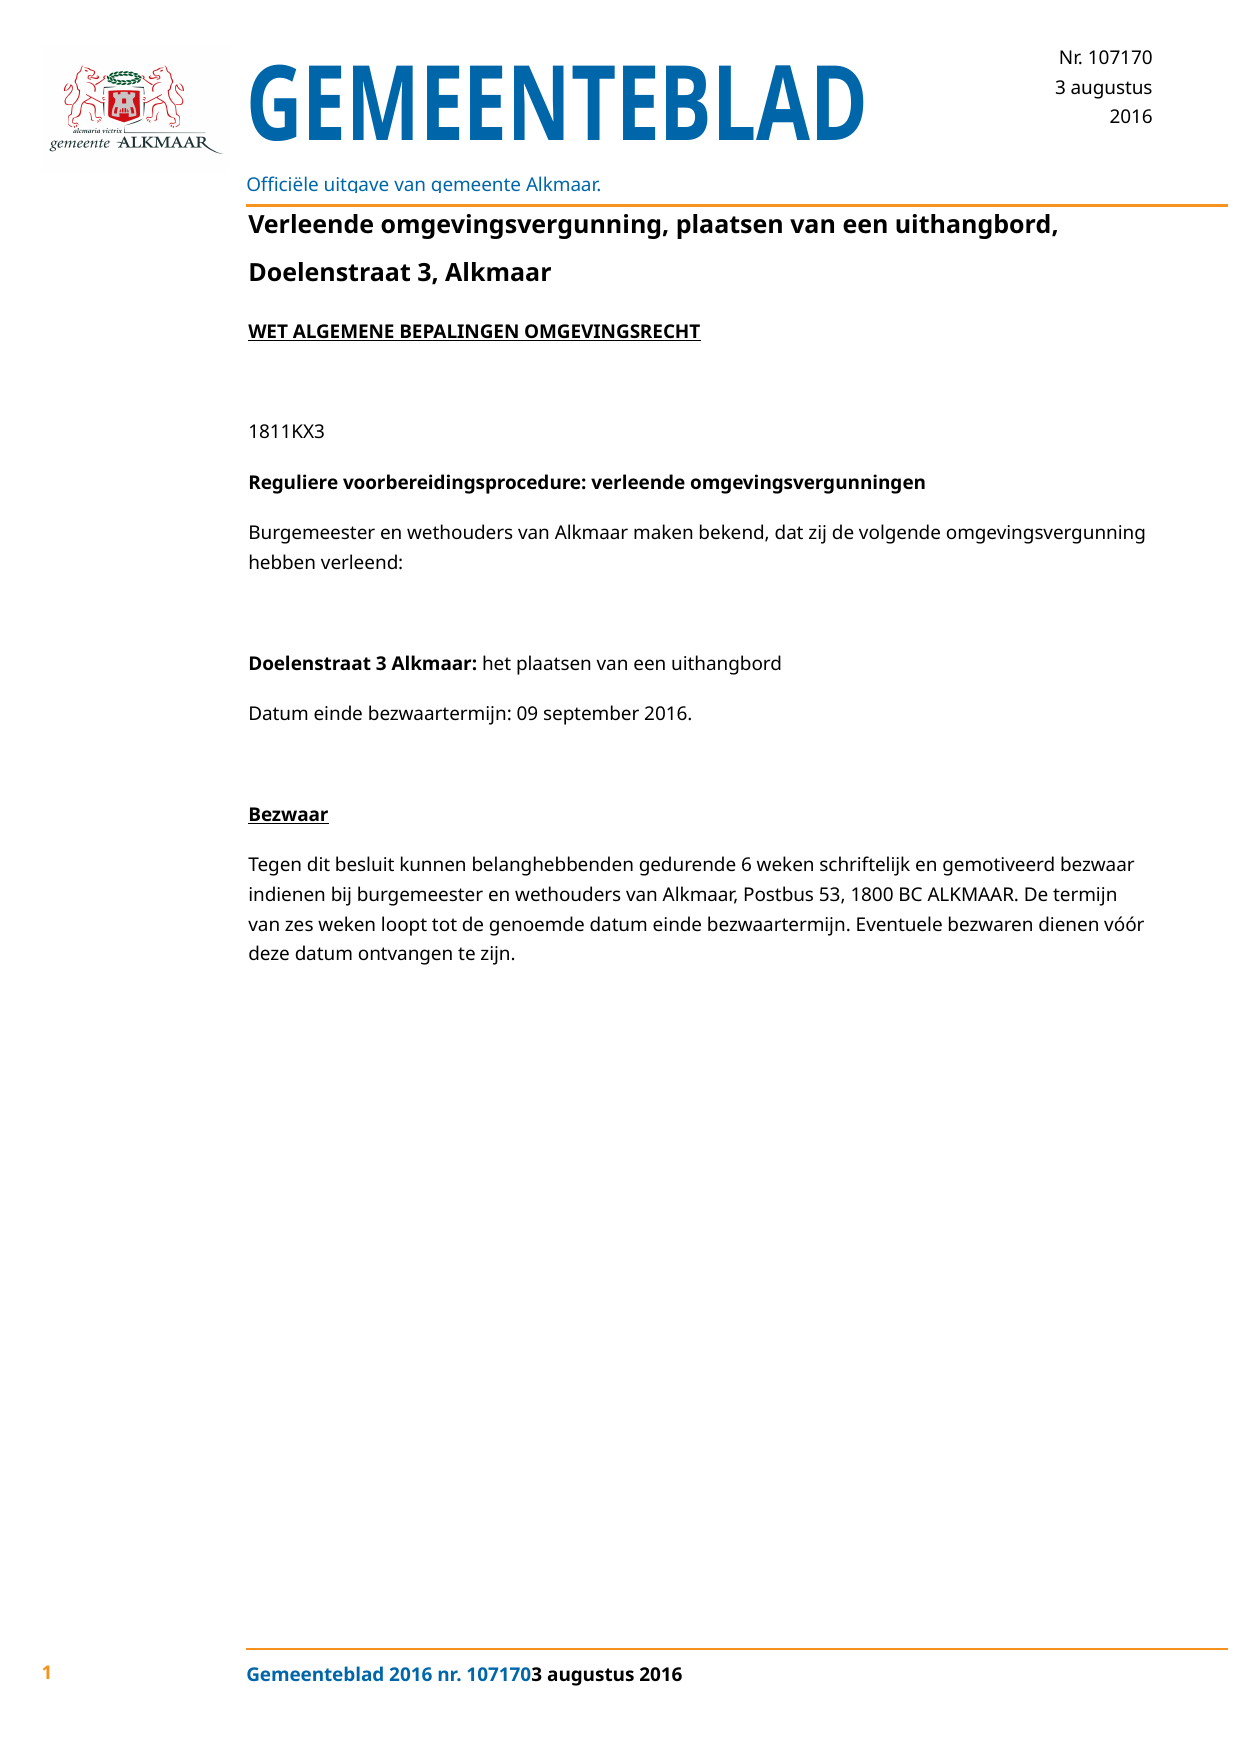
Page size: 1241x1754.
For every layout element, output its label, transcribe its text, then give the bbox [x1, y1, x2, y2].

text Datum einde bezwaartermijn: 09 september 2016. [248, 700, 1152, 726]
text Tegen dit besluit kunnen belanghebbenden gedurende 6 weken schriftelijk en gemotiveerd bezwaar indienen bij burgemeester en wethouders van Alkmaar, Postbus 53, 1800 BC ALKMAAR. De termijn van zes weken loopt tot de genoemde datum einde bezwaartermijn. Eventuele bezwaren dienen vóór deze datum ontvangen te zijn. [248, 852, 1152, 966]
text Reguliere voorbereidingsprocedure: verleende omgevingsvergunningen [248, 469, 1152, 495]
picture [41, 47, 231, 172]
text Doelenstraat 3 Alkmaar: het plaatsen van een uithangbord [248, 650, 1152, 676]
text 1811KX3 [248, 419, 1152, 444]
text WET ALGEMENE BEPALINGEN OMGEVINGSRECHT [248, 318, 1152, 344]
text Bezwaar [248, 801, 1152, 827]
text Burgemeester en wethouders van Alkmaar maken bekend, dat zij de volgende omgevingsvergunning hebben verleend: [248, 519, 1152, 575]
text Verleende omgevingsvergunning, plaatsen van een uithangbord, Doelenstraat 3, Alkmaar [248, 207, 1152, 288]
